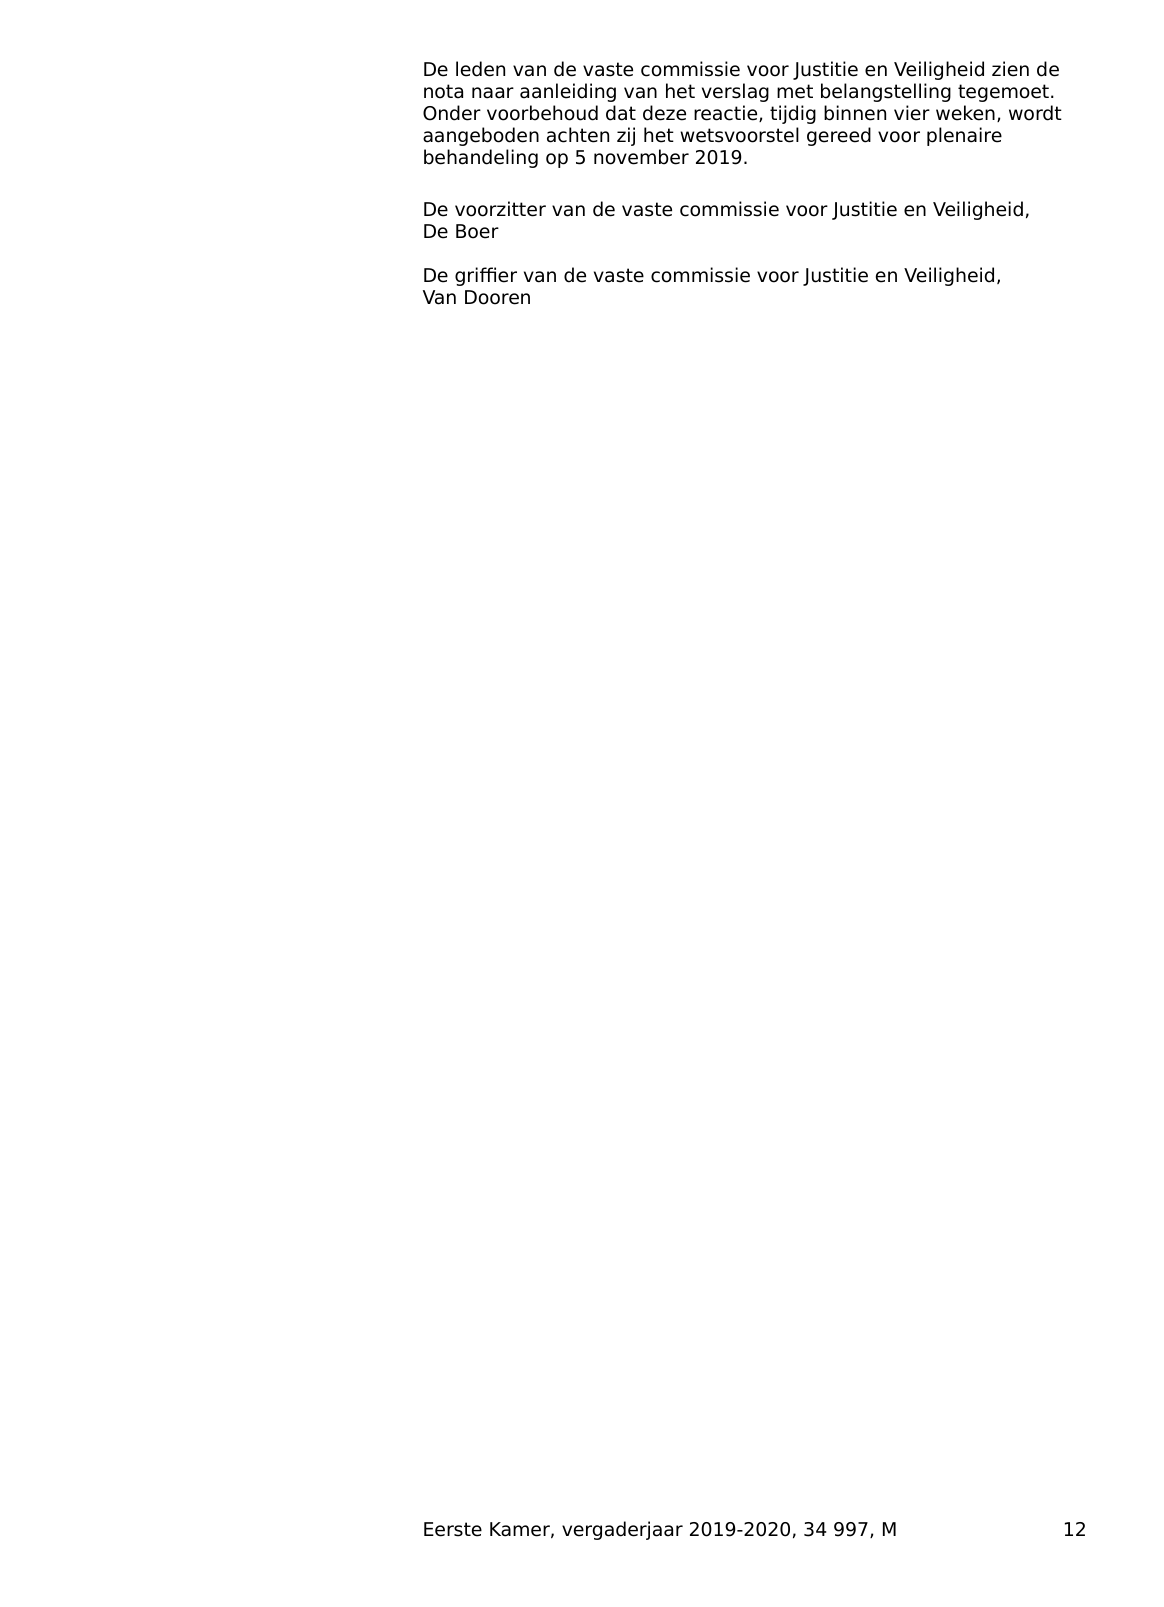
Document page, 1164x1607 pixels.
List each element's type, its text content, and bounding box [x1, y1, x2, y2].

text De leden van de vaste commissie voor Justitie en Veiligheid zien de nota naar aanleiding van het verslag met belangstelling tegemoet. Onder voorbehoud dat deze reactie, tijdig binnen vier weken, wordt aangeboden achten zij het wetsvoorstel gereed voor plenaire behandeling op 5 november 2019. [422, 59, 1087, 169]
text De voorzitter van de vaste commissie voor Justitie en Veiligheid, De Boer [422, 199, 1087, 243]
text De griffier van de vaste commissie voor Justitie en Veiligheid, Van Dooren [422, 265, 1087, 309]
